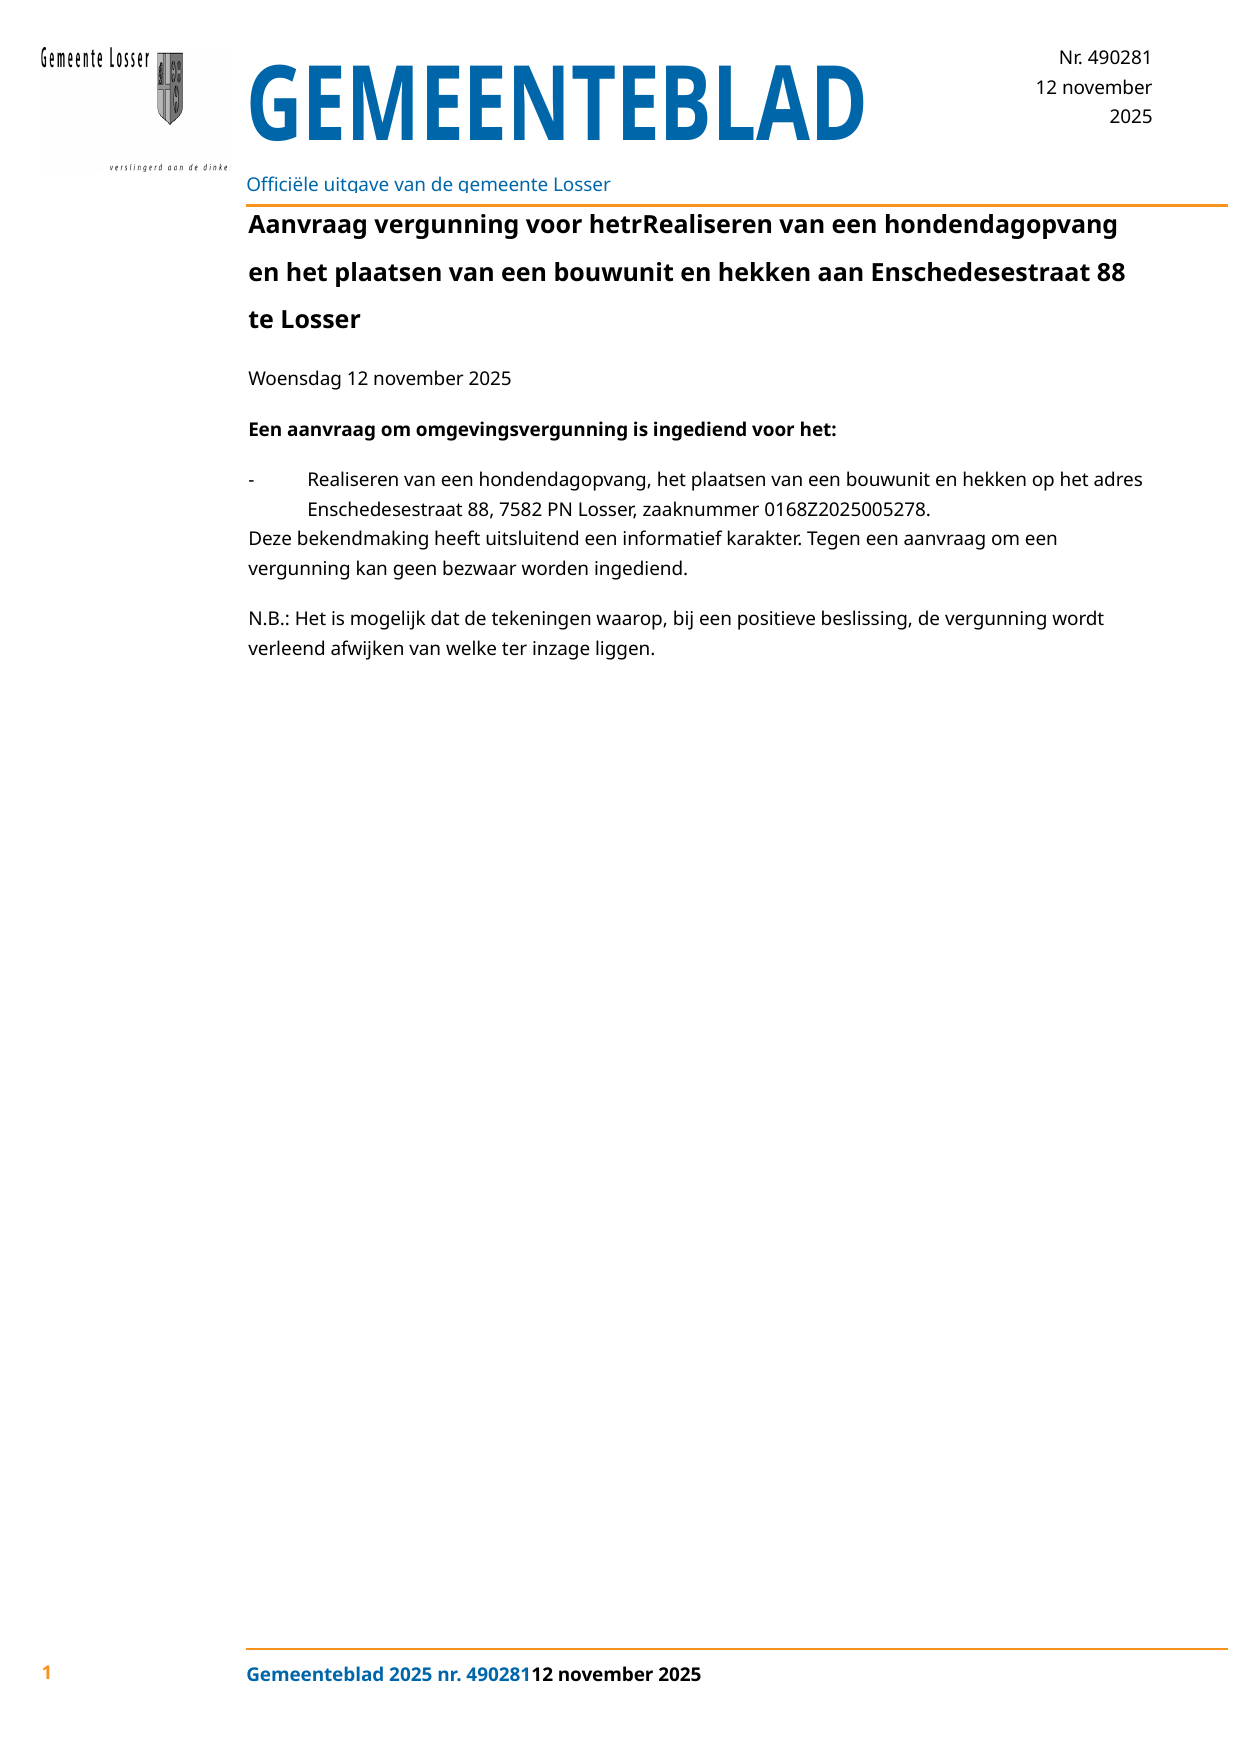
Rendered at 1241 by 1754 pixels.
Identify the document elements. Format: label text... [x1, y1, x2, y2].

text Woensdag 12 november 2025 [248, 366, 1152, 391]
picture [41, 47, 231, 172]
text N.B.: Het is mogelijk dat de tekeningen waarop, bij een positieve beslissing, de vergunning wordt verleend afwijken van welke ter inzage liggen. [248, 606, 1152, 661]
text Een aanvraag om omgevingsvergunning is ingediend voor het: [248, 416, 1152, 442]
text Deze bekendmaking heeft uitsluitend een informatief karakter. Tegen een aanvraag om een vergunning kan geen bezwaar worden ingediend. [248, 526, 1152, 581]
text Aanvraag vergunning voor hetrRealiseren van een hondendagopvang en het plaatsen van een bouwunit en hekken aan Enschedesestraat 88 te Losser [248, 207, 1152, 336]
list Realiseren van een hondendagopvang, het plaatsen van een bouwunit en hekken op het adres Enschedesestraat 88, 7582 PN Losser, zaaknummer 0168Z2025005278. [248, 466, 1152, 522]
